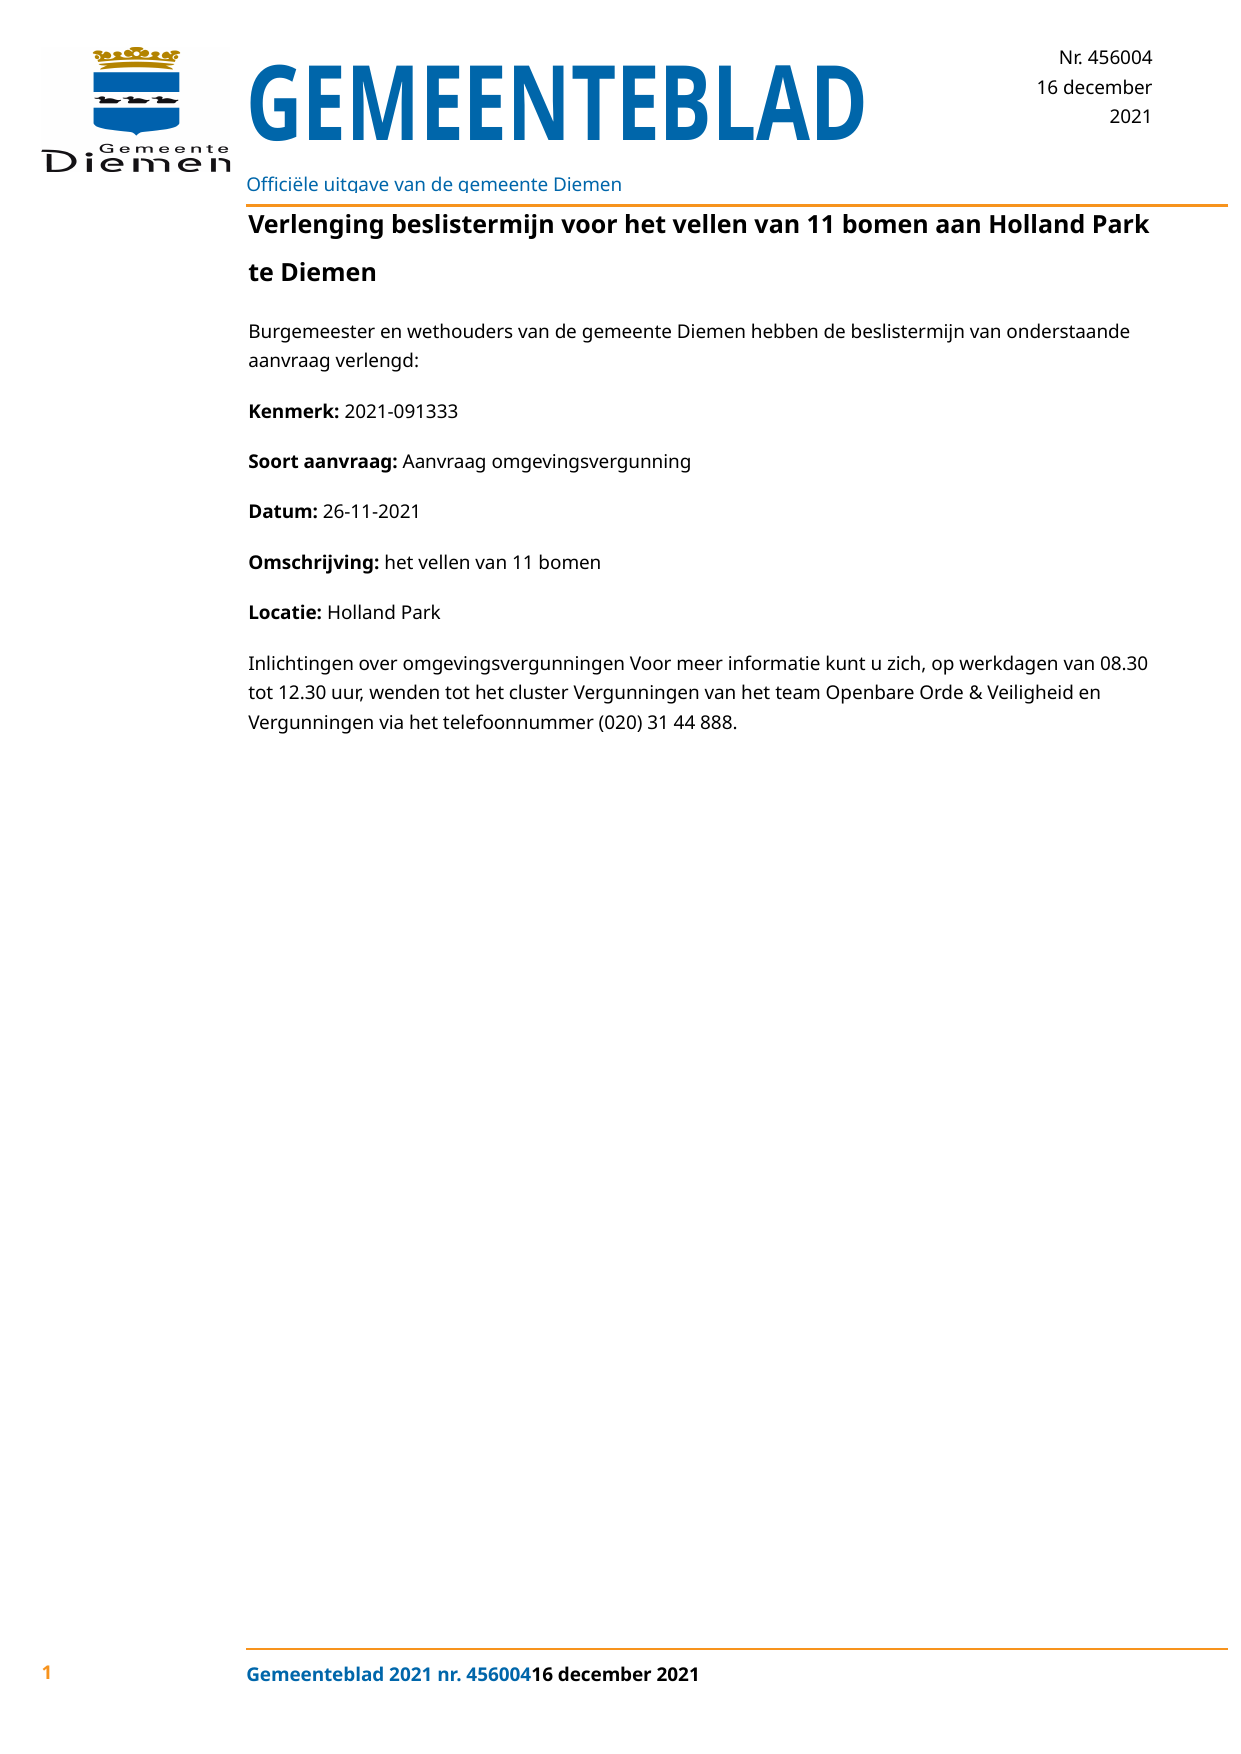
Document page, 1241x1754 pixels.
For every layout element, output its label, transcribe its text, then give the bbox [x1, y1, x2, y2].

text Omschrijving: het vellen van 11 bomen [248, 549, 1152, 575]
picture [41, 47, 231, 172]
text Verlenging beslistermijn voor het vellen van 11 bomen aan Holland Park te Diemen [248, 207, 1152, 288]
text Datum: 26-11-2021 [248, 499, 1152, 524]
text Locatie: Holland Park [248, 599, 1152, 625]
text Soort aanvraag: Aanvraag omgevingsvergunning [248, 448, 1152, 474]
text Burgemeester en wethouders van de gemeente Diemen hebben de beslistermijn van onderstaande aanvraag verlengd: [248, 318, 1152, 373]
text Inlichtingen over omgevingsvergunningen Voor meer informatie kunt u zich, op werkdagen van 08.30 tot 12.30 uur, wenden tot het cluster Vergunningen van het team Openbare Orde & Veiligheid en Vergunningen via het telefoonnummer (020) 31 44 888. [248, 650, 1152, 735]
text Kenmerk: 2021-091333 [248, 398, 1152, 424]
